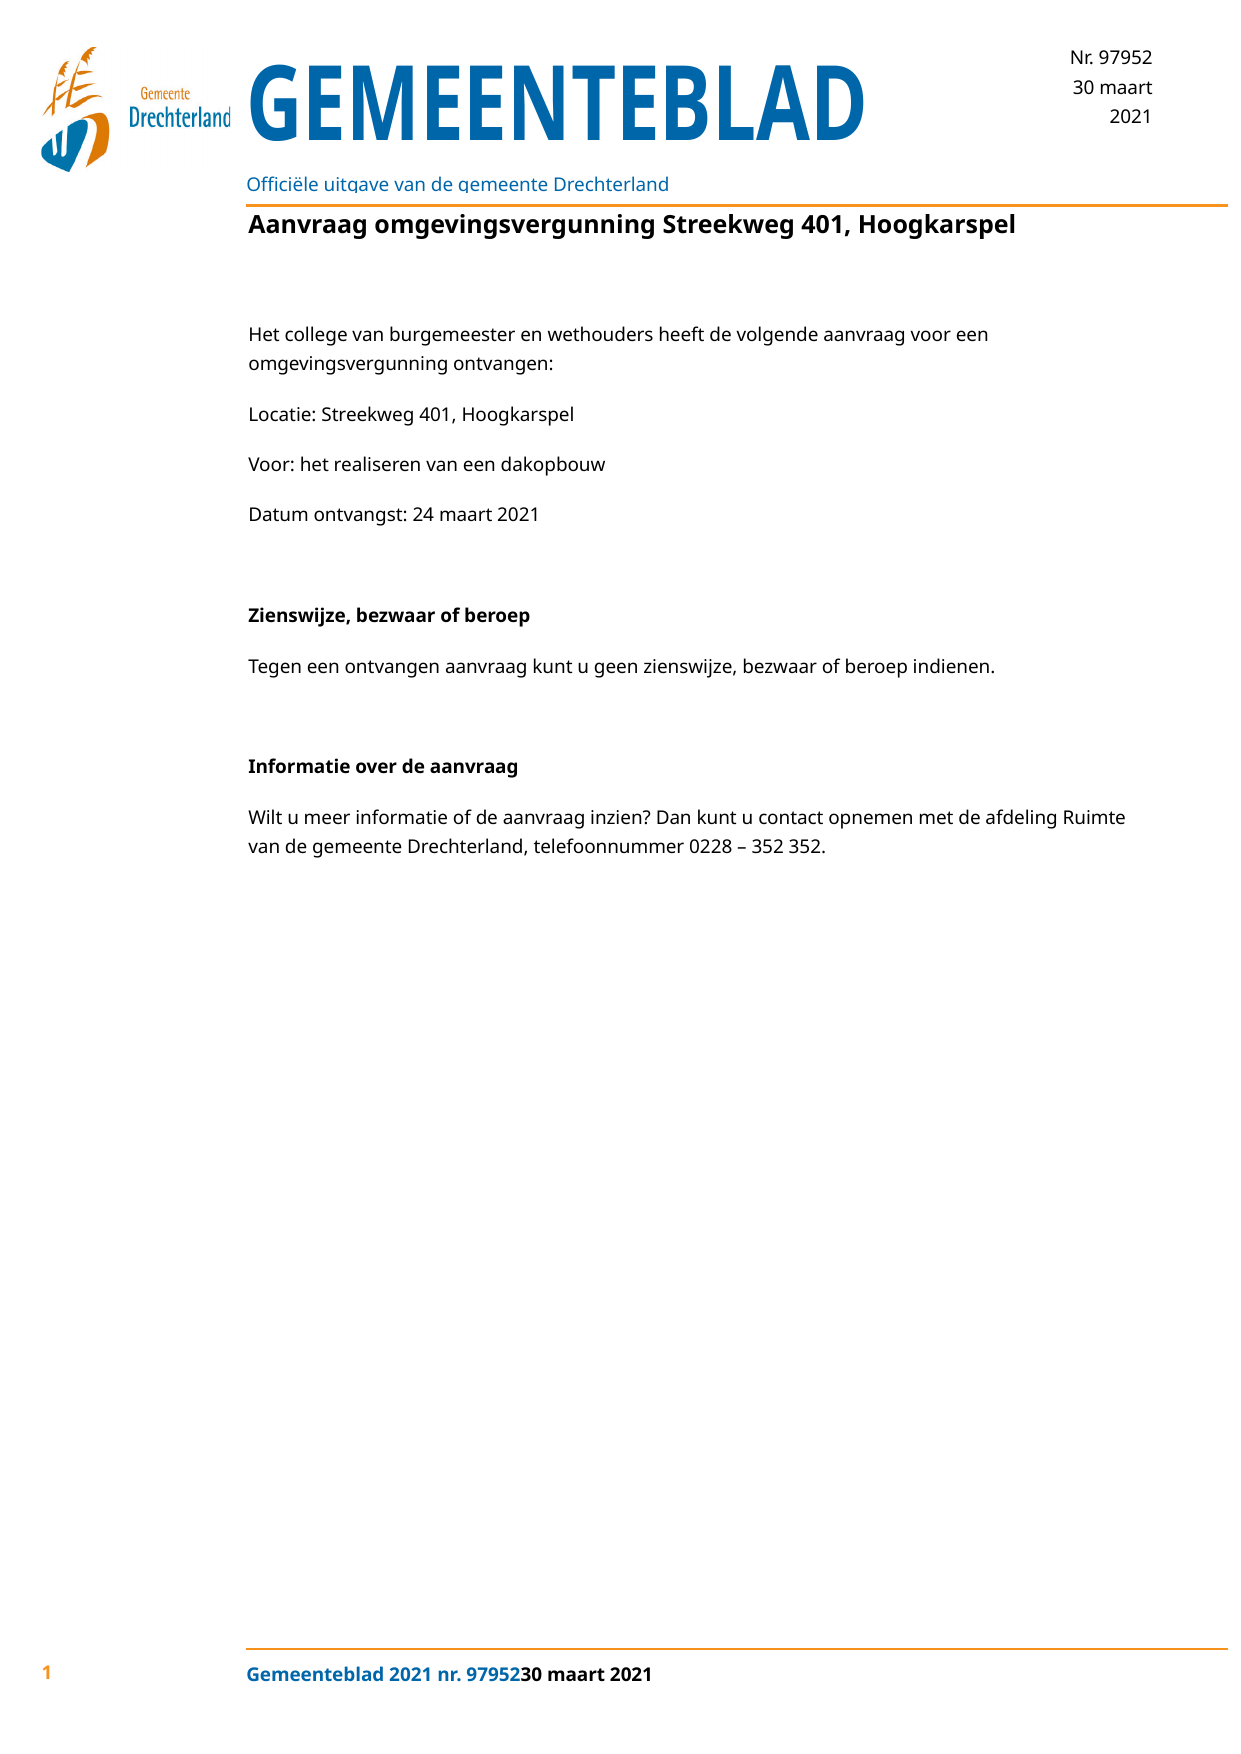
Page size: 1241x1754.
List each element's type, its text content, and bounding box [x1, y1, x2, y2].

picture [41, 158, 64, 172]
text Voor: het realiseren van een dakopbouw [248, 451, 1152, 477]
text Aanvraag omgevingsvergunning Streekweg 401, Hoogkarspel [248, 207, 1152, 241]
text Wilt u meer informatie of de aanvraag inzien? Dan kunt u contact opnemen met de afdeling Ruimte van de gemeente Drechterland, telefoonnummer 0228 – 352 352. [248, 804, 1152, 859]
text Het college van burgemeester en wethouders heeft de volgende aanvraag voor een omgevingsvergunning ontvangen: [248, 321, 1152, 376]
text Informatie over de aanvraag [248, 754, 1152, 779]
text Tegen een ontvangen aanvraag kunt u geen zienswijze, bezwaar of beroep indienen. [248, 653, 1152, 678]
text Locatie: Streekweg 401, Hoogkarspel [248, 401, 1152, 426]
text Zienswijze, bezwaar of beroep [248, 602, 1152, 628]
picture [41, 47, 231, 172]
picture [226, 115, 231, 124]
text Datum ontvangst: 24 maart 2021 [248, 502, 1152, 527]
